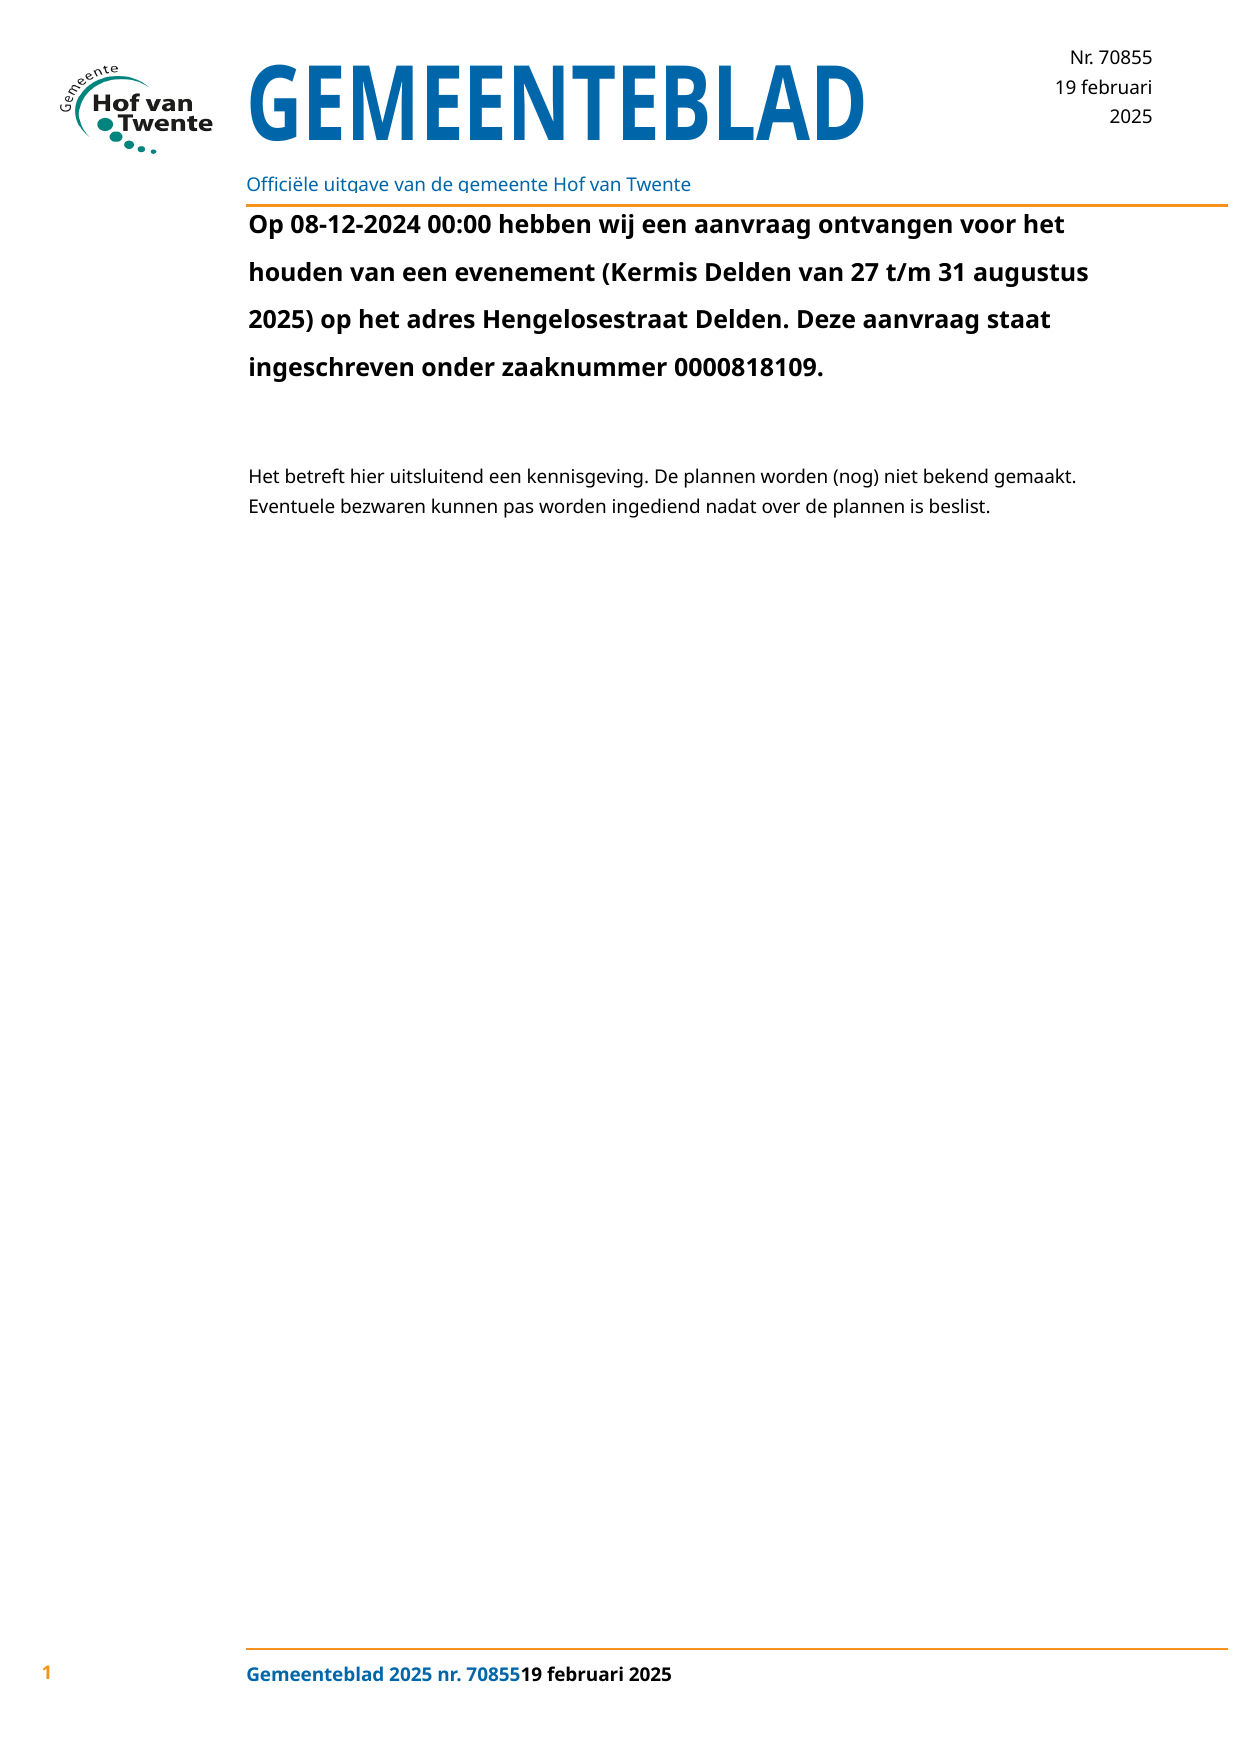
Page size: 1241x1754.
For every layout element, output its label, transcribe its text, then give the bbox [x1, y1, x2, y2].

text Op 08-12-2024 00:00 hebben wij een aanvraag ontvangen voor het houden van een evenement (Kermis Delden van 27 t/m 31 augustus 2025) op het adres Hengelosestraat Delden. Deze aanvraag staat ingeschreven onder zaaknummer 0000818109. [248, 207, 1152, 384]
picture [41, 47, 231, 172]
text Het betreft hier uitsluitend een kennisgeving. De plannen worden (nog) niet bekend gemaakt. Eventuele bezwaren kunnen pas worden ingediend nadat over de plannen is beslist. [248, 463, 1152, 519]
